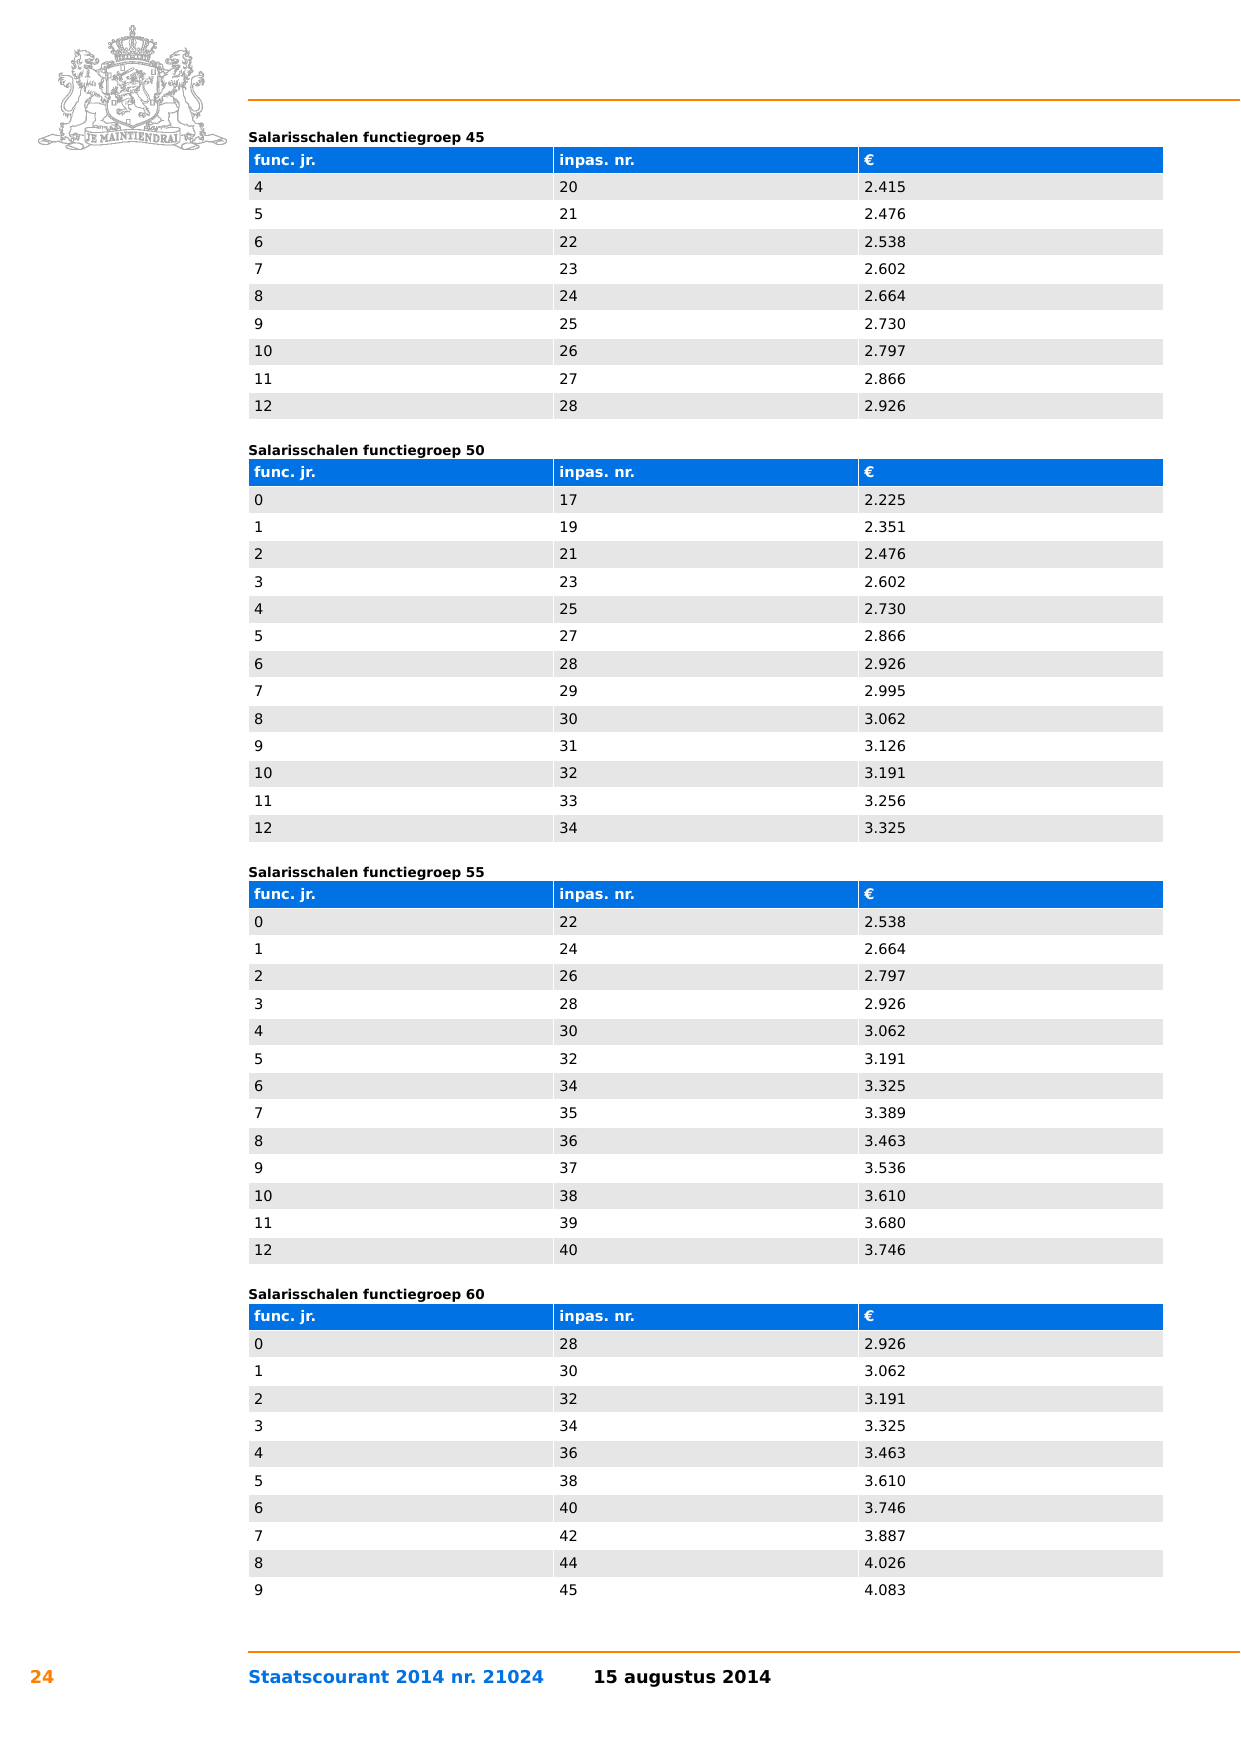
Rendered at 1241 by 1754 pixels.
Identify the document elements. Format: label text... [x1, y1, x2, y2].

table_cell 3.746 [859, 1495, 1163, 1522]
table_cell 0 [249, 1331, 553, 1357]
table_header Salarisschalen functiegroep 55 [248, 865, 1163, 880]
table_cell 4 [249, 1441, 553, 1467]
table_cell 38 [554, 1468, 858, 1494]
table_cell 10 [249, 339, 553, 365]
table_cell 6 [249, 651, 553, 677]
table_cell 3 [249, 991, 553, 1017]
table_cell 8 [249, 706, 553, 732]
table_cell 9 [249, 1155, 553, 1182]
table_cell 10 [249, 1183, 553, 1209]
table_cell 2.926 [859, 393, 1163, 419]
table_cell inpas. nr. [554, 1304, 858, 1330]
table_cell 2.664 [859, 284, 1163, 310]
table_cell 31 [554, 733, 858, 759]
table_cell 9 [249, 311, 553, 337]
table_cell 3.610 [859, 1183, 1163, 1209]
table_cell 2.926 [859, 1331, 1163, 1357]
table_cell 8 [249, 1550, 553, 1577]
table_cell 5 [249, 201, 553, 228]
table_cell 24 [554, 936, 858, 963]
table_cell 3.463 [859, 1441, 1163, 1467]
table_cell 28 [554, 1331, 858, 1357]
table_cell 4 [249, 1019, 553, 1045]
table_cell 3.062 [859, 1359, 1163, 1385]
table_cell 1 [249, 936, 553, 963]
table_cell 28 [554, 991, 858, 1017]
table_cell 22 [554, 229, 858, 255]
table_cell 17 [554, 487, 858, 513]
table_cell 32 [554, 761, 858, 787]
table_cell func. jr. [249, 147, 553, 173]
table_cell 4.026 [859, 1550, 1163, 1577]
table_cell 7 [249, 679, 553, 705]
table_cell 12 [249, 1238, 553, 1264]
table_cell func. jr. [249, 1304, 553, 1330]
table_cell func. jr. [249, 881, 553, 908]
table_cell 30 [554, 1019, 858, 1045]
table_cell 3 [249, 1413, 553, 1439]
table_cell 4.083 [859, 1578, 1163, 1604]
table_cell 34 [554, 1413, 858, 1439]
table_cell 8 [249, 1128, 553, 1154]
table_cell 5 [249, 624, 553, 650]
table_cell 3.610 [859, 1468, 1163, 1494]
table_cell 2.538 [859, 229, 1163, 255]
table_cell 3.680 [859, 1210, 1163, 1237]
table_cell 8 [249, 284, 553, 310]
table_cell 44 [554, 1550, 858, 1577]
table_cell 6 [249, 1073, 553, 1099]
table_cell 5 [249, 1046, 553, 1072]
table_cell 2.602 [859, 256, 1163, 283]
table_cell 2.225 [859, 487, 1163, 513]
table_header Salarisschalen functiegroep 60 [248, 1287, 1163, 1303]
table_cell 2.602 [859, 569, 1163, 595]
table_cell 1 [249, 514, 553, 540]
table_cell 2.926 [859, 651, 1163, 677]
table_cell 2 [249, 1386, 553, 1412]
table_cell 2.866 [859, 366, 1163, 392]
table_cell 29 [554, 679, 858, 705]
table_cell 36 [554, 1128, 858, 1154]
table_cell 11 [249, 788, 553, 814]
table_cell 2.415 [859, 174, 1163, 200]
table_cell inpas. nr. [554, 147, 858, 173]
table_cell 2.866 [859, 624, 1163, 650]
table_cell 9 [249, 1578, 553, 1604]
table_cell 3.536 [859, 1155, 1163, 1182]
table_cell 25 [554, 596, 858, 623]
table_cell 3.325 [859, 815, 1163, 842]
table_cell 2.538 [859, 909, 1163, 935]
table_cell 1 [249, 1359, 553, 1385]
table_cell 3.062 [859, 1019, 1163, 1045]
table_cell 38 [554, 1183, 858, 1209]
table_cell 30 [554, 1359, 858, 1385]
table_cell func. jr. [249, 459, 553, 486]
table_cell inpas. nr. [554, 459, 858, 486]
table_cell 9 [249, 733, 553, 759]
table_cell 12 [249, 393, 553, 419]
table_cell 2.476 [859, 201, 1163, 228]
table_cell 21 [554, 201, 858, 228]
table_cell 2.476 [859, 541, 1163, 568]
table_cell 23 [554, 256, 858, 283]
table_cell 3.062 [859, 706, 1163, 732]
table_cell € [859, 1304, 1163, 1330]
table_cell 30 [554, 706, 858, 732]
table_cell 45 [554, 1578, 858, 1604]
table_cell 3.746 [859, 1238, 1163, 1264]
table_cell 2.664 [859, 936, 1163, 963]
table_cell 0 [249, 487, 553, 513]
table_cell 28 [554, 651, 858, 677]
table_header Salarisschalen functiegroep 50 [248, 443, 1163, 458]
table_cell 3.887 [859, 1523, 1163, 1549]
table_cell 3.191 [859, 1386, 1163, 1412]
table_cell 7 [249, 1101, 553, 1127]
table_header Salarisschalen functiegroep 45 [248, 130, 1163, 146]
table_cell 26 [554, 964, 858, 990]
table_cell 3 [249, 569, 553, 595]
table_cell 27 [554, 624, 858, 650]
table_cell 5 [249, 1468, 553, 1494]
table_cell 3.191 [859, 1046, 1163, 1072]
table_cell 39 [554, 1210, 858, 1237]
table_cell 10 [249, 761, 553, 787]
table_cell 2.351 [859, 514, 1163, 540]
table_cell 20 [554, 174, 858, 200]
table_cell 35 [554, 1101, 858, 1127]
table_cell 37 [554, 1155, 858, 1182]
table_cell 40 [554, 1495, 858, 1522]
table_cell 3.126 [859, 733, 1163, 759]
table_cell 34 [554, 815, 858, 842]
table_cell 24 [554, 284, 858, 310]
table_cell 3.325 [859, 1073, 1163, 1099]
table_cell 25 [554, 311, 858, 337]
table_cell 6 [249, 229, 553, 255]
table_cell inpas. nr. [554, 881, 858, 908]
table_cell 32 [554, 1046, 858, 1072]
table_cell 27 [554, 366, 858, 392]
table_cell 21 [554, 541, 858, 568]
table_cell 22 [554, 909, 858, 935]
table_cell 2.995 [859, 679, 1163, 705]
table_cell 2.926 [859, 991, 1163, 1017]
table_cell 6 [249, 1495, 553, 1522]
table_cell 2.730 [859, 311, 1163, 337]
table_cell 19 [554, 514, 858, 540]
table_cell 40 [554, 1238, 858, 1264]
table_cell 3.256 [859, 788, 1163, 814]
table_cell 3.463 [859, 1128, 1163, 1154]
table_cell 2.797 [859, 964, 1163, 990]
table_cell 28 [554, 393, 858, 419]
table_cell 33 [554, 788, 858, 814]
table_cell 4 [249, 596, 553, 623]
picture [38, 25, 227, 150]
table_cell 7 [249, 1523, 553, 1549]
table_cell € [859, 147, 1163, 173]
table_cell 3.191 [859, 761, 1163, 787]
table_cell 3.325 [859, 1413, 1163, 1439]
table_cell 2 [249, 541, 553, 568]
table_cell 23 [554, 569, 858, 595]
table_cell 2 [249, 964, 553, 990]
table_cell 4 [249, 174, 553, 200]
table_cell 11 [249, 1210, 553, 1237]
table_cell 11 [249, 366, 553, 392]
table_cell € [859, 881, 1163, 908]
table_cell 26 [554, 339, 858, 365]
table_cell 0 [249, 909, 553, 935]
table_cell 7 [249, 256, 553, 283]
table_cell 2.797 [859, 339, 1163, 365]
table_cell € [859, 459, 1163, 486]
table_cell 34 [554, 1073, 858, 1099]
table_cell 36 [554, 1441, 858, 1467]
table_cell 12 [249, 815, 553, 842]
table_cell 32 [554, 1386, 858, 1412]
table_cell 42 [554, 1523, 858, 1549]
table_cell 3.389 [859, 1101, 1163, 1127]
table_cell 2.730 [859, 596, 1163, 623]
